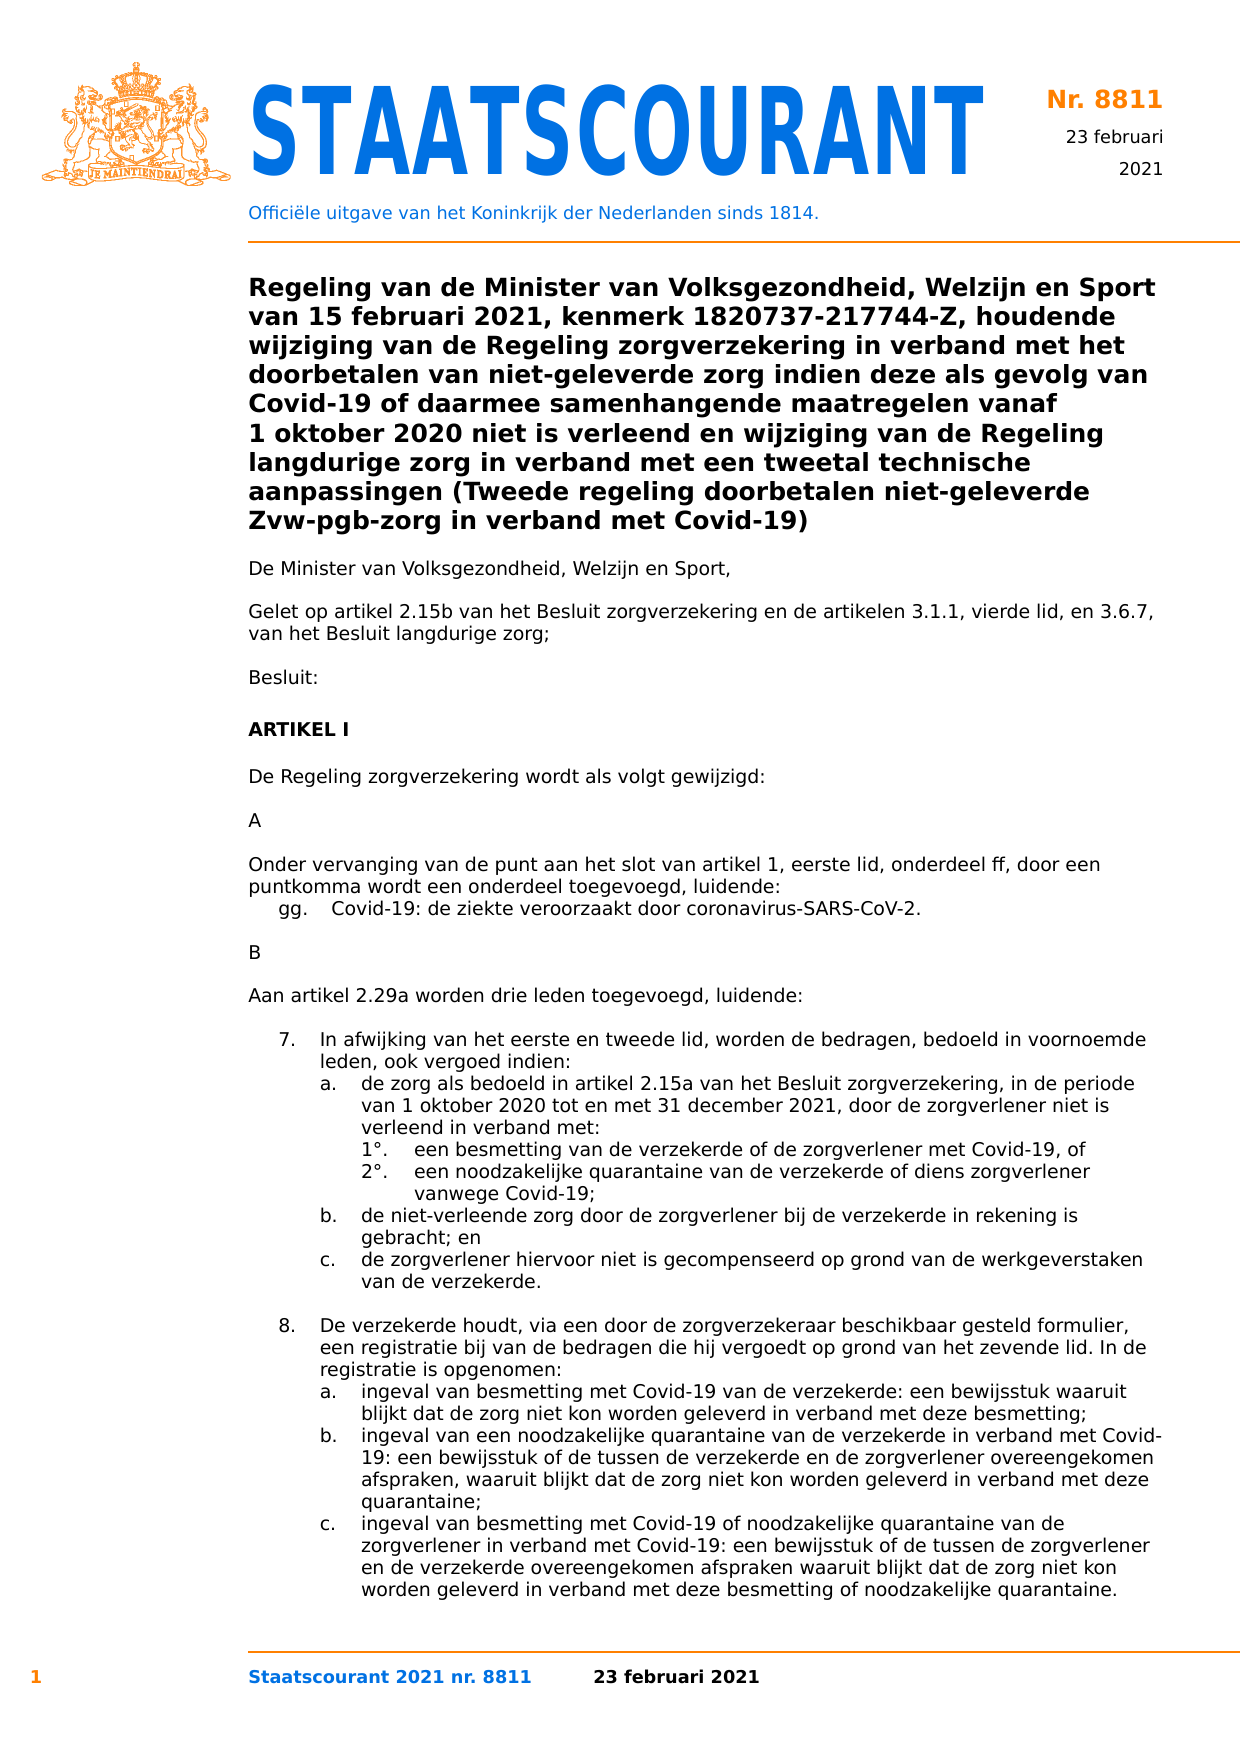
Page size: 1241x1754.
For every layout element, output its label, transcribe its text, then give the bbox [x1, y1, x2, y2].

text 8. De verzekerde houdt, via een door de zorgverzekeraar beschikbaar gesteld formulier, een registratie bij van de bedragen die hij vergoedt op grond van het zevende lid. In de registratie is opgenomen: [278, 1315, 1163, 1381]
text 1°. een besmetting van de verzekerde of de zorgverlener met Covid-19, of [361, 1139, 1163, 1161]
text Besluit: [248, 667, 1163, 689]
text De Regeling zorgverzekering wordt als volgt gewijzigd: [248, 766, 1163, 788]
text Aan artikel 2.29a worden drie leden toegevoegd, luidende: [248, 985, 1163, 1007]
subtitle ARTIKEL I [248, 719, 1163, 741]
text Gelet op artikel 2.15b van het Besluit zorgverzekering en de artikelen 3.1.1, vierde lid, en 3.6.7, van het Besluit langdurige zorg; [248, 601, 1163, 645]
table_header [25, 62, 248, 241]
text 2°. een noodzakelijke quarantaine van de verzekerde of diens zorgverlener vanwege Covid-19; [361, 1161, 1163, 1205]
text B [248, 942, 1163, 963]
text b. ingeval van een noodzakelijke quarantaine van de verzekerde in verband met Covid-19: een bewijsstuk of de tussen de verzekerde en de zorgverlener overeengekomen afspraken, waaruit blijkt dat de zorg niet kon worden geleverd in verband met deze quarantaine; [319, 1425, 1163, 1513]
text a. ingeval van besmetting met Covid-19 van de verzekerde: een bewijsstuk waaruit blijkt dat de zorg niet kon worden geleverd in verband met deze besmetting; [319, 1381, 1163, 1425]
table_cell 2021 [998, 153, 1240, 203]
text 7. In afwijking van het eerste en tweede lid, worden de bedragen, bedoeld in voornoemde leden, ook vergoed indien: [278, 1029, 1163, 1073]
text A [248, 810, 1163, 832]
text c. ingeval van besmetting met Covid-19 of noodzakelijke quarantaine van de zorgverlener in verband met Covid-19: een bewijsstuk of de tussen de zorgverlener en de verzekerde overeengekomen afspraken waaruit blijkt dat de zorg niet kon worden geleverd in verband met deze besmetting of noodzakelijke quarantaine. [319, 1513, 1163, 1601]
picture [41, 62, 231, 186]
table_header STAATSCOURANT [248, 62, 998, 203]
text gg. Covid-19: de ziekte veroorzaakt door coronavirus-SARS-CoV-2. [278, 898, 1163, 920]
table_cell Officiële uitgave van het Koninkrijk der Nederlanden sinds 1814. [248, 203, 1240, 241]
subtitle Regeling van de Minister van Volksgezondheid, Welzijn en Sport van 15 februari 2021, kenmerk 1820737-217744-Z, houdende wijziging van de Regeling zorgverzekering in verband met het doorbetalen van niet-geleverde zorg indien deze als gevolg van Covid-19 of daarmee samenhangende maatregelen vanaf 1 oktober 2020 niet is verleend en wijziging van de Regeling langdurige zorg in verband met een tweetal technische aanpassingen (Tweede regeling doorbetalen niet-geleverde Zvw-pgb-zorg in verband met Covid-19) [248, 273, 1163, 536]
text Onder vervanging van de punt aan het slot van artikel 1, eerste lid, onderdeel ff, door een puntkomma wordt een onderdeel toegevoegd, luidende: [248, 854, 1163, 898]
table_cell 23 februari [998, 121, 1240, 153]
text a. de zorg als bedoeld in artikel 2.15a van het Besluit zorgverzekering, in de periode van 1 oktober 2020 tot en met 31 december 2021, door de zorgverlener niet is verleend in verband met: [319, 1073, 1163, 1139]
table_header Nr. 8811 [998, 62, 1240, 121]
text De Minister van Volksgezondheid, Welzijn en Sport, [248, 557, 1163, 579]
text c. de zorgverlener hiervoor niet is gecompenseerd op grond van de werkgeverstaken van de verzekerde. [319, 1249, 1163, 1293]
text b. de niet-verleende zorg door de zorgverlener bij de verzekerde in rekening is gebracht; en [319, 1205, 1163, 1249]
